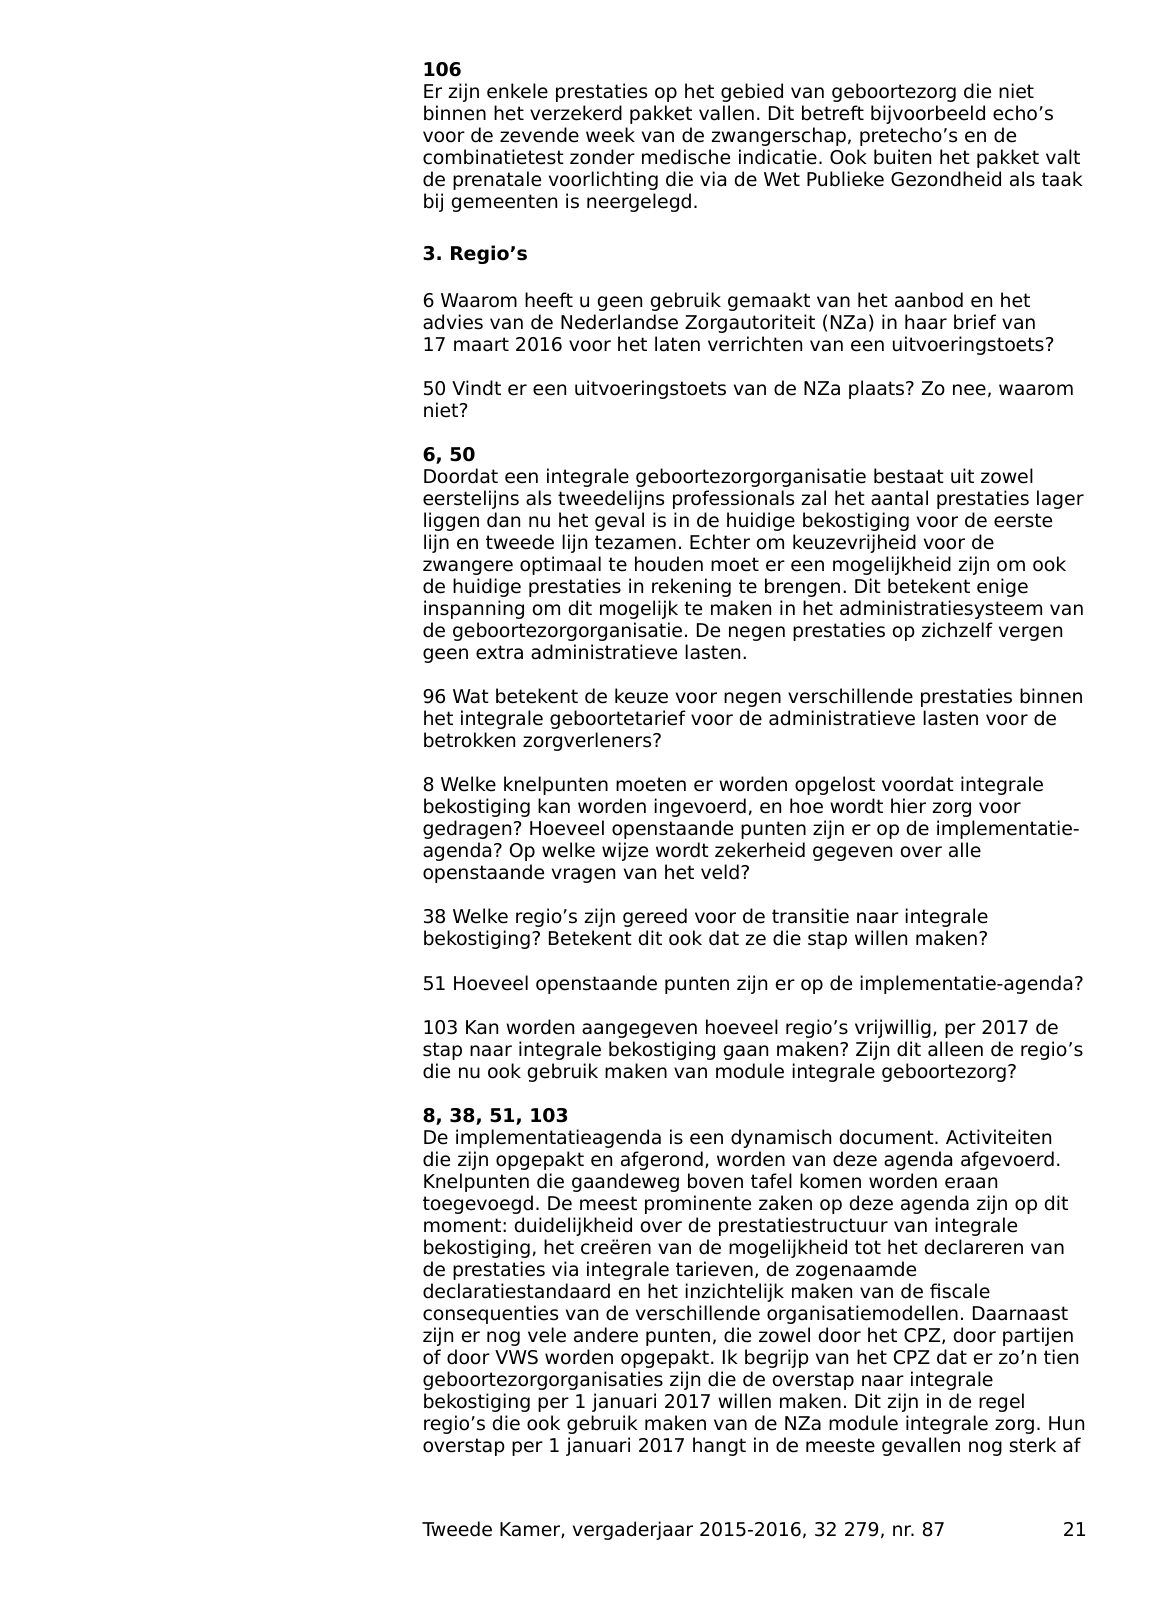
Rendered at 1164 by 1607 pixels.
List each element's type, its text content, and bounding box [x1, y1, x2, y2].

text 51 Hoeveel openstaande punten zijn er op de implementatie-agenda? [422, 972, 1087, 994]
text 8 Welke knelpunten moeten er worden opgelost voordat integrale bekostiging kan worden ingevoerd, en hoe wordt hier zorg voor gedragen? Hoeveel openstaande punten zijn er op de implementatie-agenda? Op welke wijze wordt zekerheid gegeven over alle openstaande vragen van het veld? [422, 774, 1087, 884]
text 96 Wat betekent de keuze voor negen verschillende prestaties binnen het integrale geboortetarief voor de administratieve lasten voor de betrokken zorgverleners? [422, 686, 1087, 752]
text 50 Vindt er een uitvoeringstoets van de NZa plaats? Zo nee, waarom niet? [422, 378, 1087, 422]
text 6 Waarom heeft u geen gebruik gemaakt van het aanbod en het advies van de Nederlandse Zorgautoriteit (NZa) in haar brief van 17 maart 2016 voor het laten verrichten van een uitvoeringstoets? [422, 290, 1087, 356]
text 8, 38, 51, 103 [422, 1105, 1087, 1127]
subtitle 3. Regio’s [422, 243, 1087, 265]
text De implementatieagenda is een dynamisch document. Activiteiten die zijn opgepakt en afgerond, worden van deze agenda afgevoerd. Knelpunten die gaandeweg boven tafel komen worden eraan toegevoegd. De meest prominente zaken op deze agenda zijn op dit moment: duidelijkheid over de prestatiestructuur van integrale bekostiging, het creëren van de mogelijkheid tot het declareren van de prestaties via integrale tarieven, de zogenaamde declaratiestandaard en het inzichtelijk maken van de fiscale consequenties van de verschillende organisatiemodellen. Daarnaast zijn er nog vele andere punten, die zowel door het CPZ, door partijen of door VWS worden opgepakt. Ik begrijp van het CPZ dat er zo’n tien geboortezorgorganisaties zijn die de overstap naar integrale bekostiging per 1 januari 2017 willen maken. Dit zijn in de regel regio’s die ook gebruik maken van de NZa module integrale zorg. Hun overstap per 1 januari 2017 hangt in de meeste gevallen nog sterk af [422, 1127, 1087, 1456]
text 103 Kan worden aangegeven hoeveel regio’s vrijwillig, per 2017 de stap naar integrale bekostiging gaan maken? Zijn dit alleen de regio’s die nu ook gebruik maken van module integrale geboortezorg? [422, 1017, 1087, 1083]
text 38 Welke regio’s zijn gereed voor de transitie naar integrale bekostiging? Betekent dit ook dat ze die stap willen maken? [422, 906, 1087, 950]
text Doordat een integrale geboortezorgorganisatie bestaat uit zowel eerstelijns als tweedelijns professionals zal het aantal prestaties lager liggen dan nu het geval is in de huidige bekostiging voor de eerste lijn en tweede lijn tezamen. Echter om keuzevrijheid voor de zwangere optimaal te houden moet er een mogelijkheid zijn om ook de huidige prestaties in rekening te brengen. Dit betekent enige inspanning om dit mogelijk te maken in het administratiesysteem van de geboortezorgorganisatie. De negen prestaties op zichzelf vergen geen extra administratieve lasten. [422, 466, 1087, 664]
text Er zijn enkele prestaties op het gebied van geboortezorg die niet binnen het verzekerd pakket vallen. Dit betreft bijvoorbeeld echo’s voor de zevende week van de zwangerschap, pretecho’s en de combinatietest zonder medische indicatie. Ook buiten het pakket valt de prenatale voorlichting die via de Wet Publieke Gezondheid als taak bij gemeenten is neergelegd. [422, 81, 1087, 213]
text 106 [422, 59, 1087, 81]
text 6, 50 [422, 444, 1087, 466]
